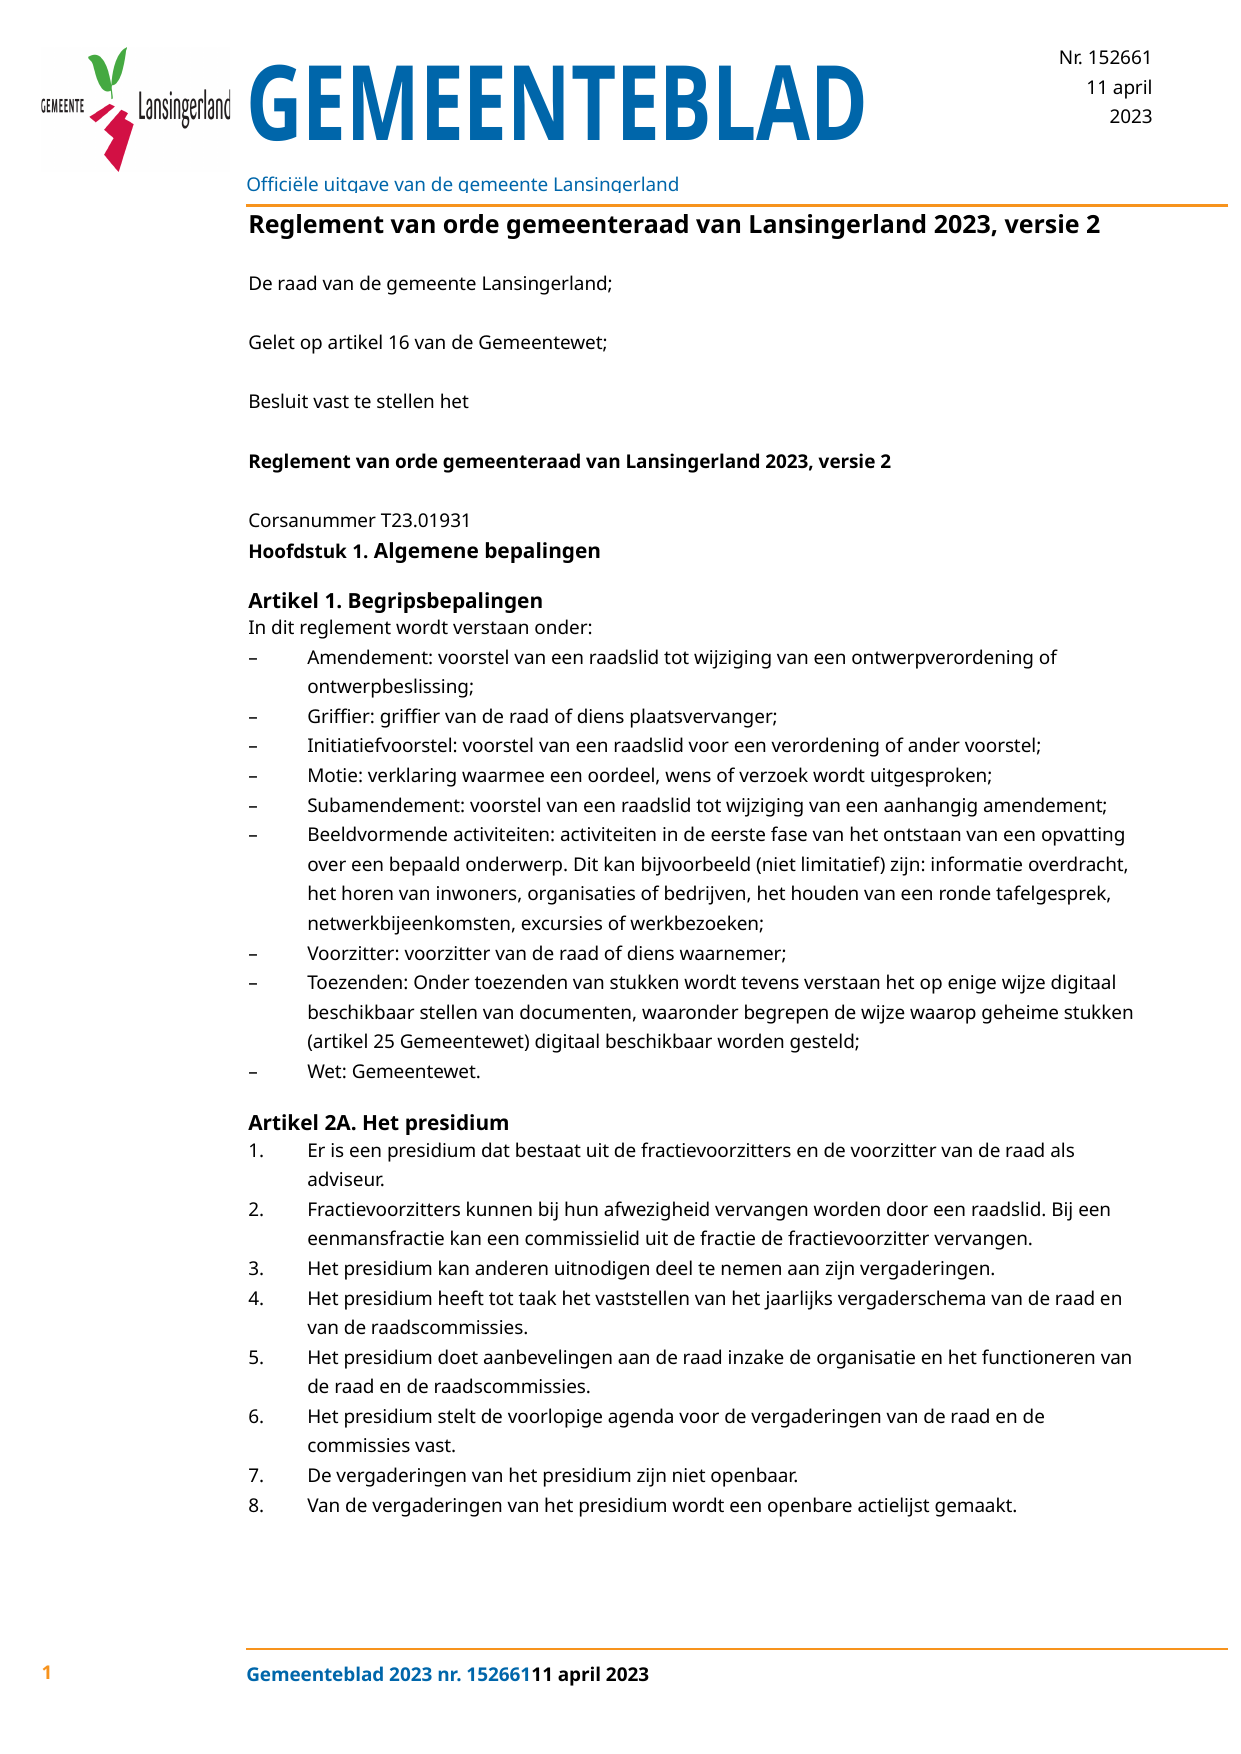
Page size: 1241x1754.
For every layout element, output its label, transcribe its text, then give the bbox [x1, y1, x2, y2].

text Gelet op artikel 16 van de Gemeentewet; [248, 329, 1152, 355]
list Er is een presidium dat bestaat uit de fractievoorzitters en de voorzitter van de raad als adviseur. [248, 1137, 1152, 1192]
text Reglement van orde gemeenteraad van Lansingerland 2023, versie 2 [248, 448, 1152, 473]
list Griffier: griffier van de raad of diens plaatsvervanger; [248, 703, 1152, 729]
list Het presidium doet aanbevelingen aan de raad inzake de organisatie en het functioneren van de raad en de raadscommissies. [248, 1344, 1152, 1399]
list Initiatiefvoorstel: voorstel van een raadslid voor een verordening of ander voorstel; [248, 733, 1152, 758]
picture [41, 47, 231, 172]
text Besluit vast te stellen het [248, 389, 1152, 414]
list Amendement: voorstel van een raadslid tot wijziging van een ontwerpverordening of ontwerpbeslissing; [248, 644, 1152, 699]
list Voorzitter: voorzitter van de raad of diens waarnemer; [248, 940, 1152, 965]
text Reglement van orde gemeenteraad van Lansingerland 2023, versie 2 [248, 207, 1152, 241]
text In dit reglement wordt verstaan onder: [248, 614, 1152, 640]
list Het presidium heeft tot taak het vaststellen van het jaarlijks vergaderschema van de raad en van de raadscommissies. [248, 1285, 1152, 1340]
text Corsanummer T23.01931 [248, 507, 1152, 533]
list Toezenden: Onder toezenden van stukken wordt tevens verstaan het op enige wijze digitaal beschikbaar stellen van documenten, waaronder begrepen de wijze waarop geheime stukken (artikel 25 Gemeentewet) digitaal beschikbaar worden gesteld; [248, 969, 1152, 1054]
list Fractievoorzitters kunnen bij hun afwezigheid vervangen worden door een raadslid. Bij een eenmansfractie kan een commissielid uit de fractie de fractievoorzitter vervangen. [248, 1196, 1152, 1251]
list Het presidium stelt de voorlopige agenda voor de vergaderingen van de raad en de commissies vast. [248, 1403, 1152, 1458]
text Artikel 1. Begripsbepalingen [248, 586, 1152, 614]
list Beeldvormende activiteiten: activiteiten in de eerste fase van het ontstaan van een opvatting over een bepaald onderwerp. Dit kan bijvoorbeeld (niet limitatief) zijn: informatie overdracht, het horen van inwoners, organisaties of bedrijven, het houden van een ronde tafelgesprek, netwerkbijeenkomsten, excursies of werkbezoeken; [248, 821, 1152, 936]
list Subamendement: voorstel van een raadslid tot wijziging van een aanhangig amendement; [248, 792, 1152, 817]
text Hoofdstuk 1. Algemene bepalingen [248, 537, 1152, 565]
text De raad van de gemeente Lansingerland; [248, 270, 1152, 296]
list Van de vergaderingen van het presidium wordt een openbare actielijst gemaakt. [248, 1492, 1152, 1518]
text Artikel 2A. Het presidium [248, 1108, 1152, 1137]
list De vergaderingen van het presidium zijn niet openbaar. [248, 1462, 1152, 1488]
list Wet: Gemeentewet. [248, 1058, 1152, 1084]
list Motie: verklaring waarmee een oordeel, wens of verzoek wordt uitgesproken; [248, 762, 1152, 788]
list Het presidium kan anderen uitnodigen deel te nemen aan zijn vergaderingen. [248, 1255, 1152, 1281]
